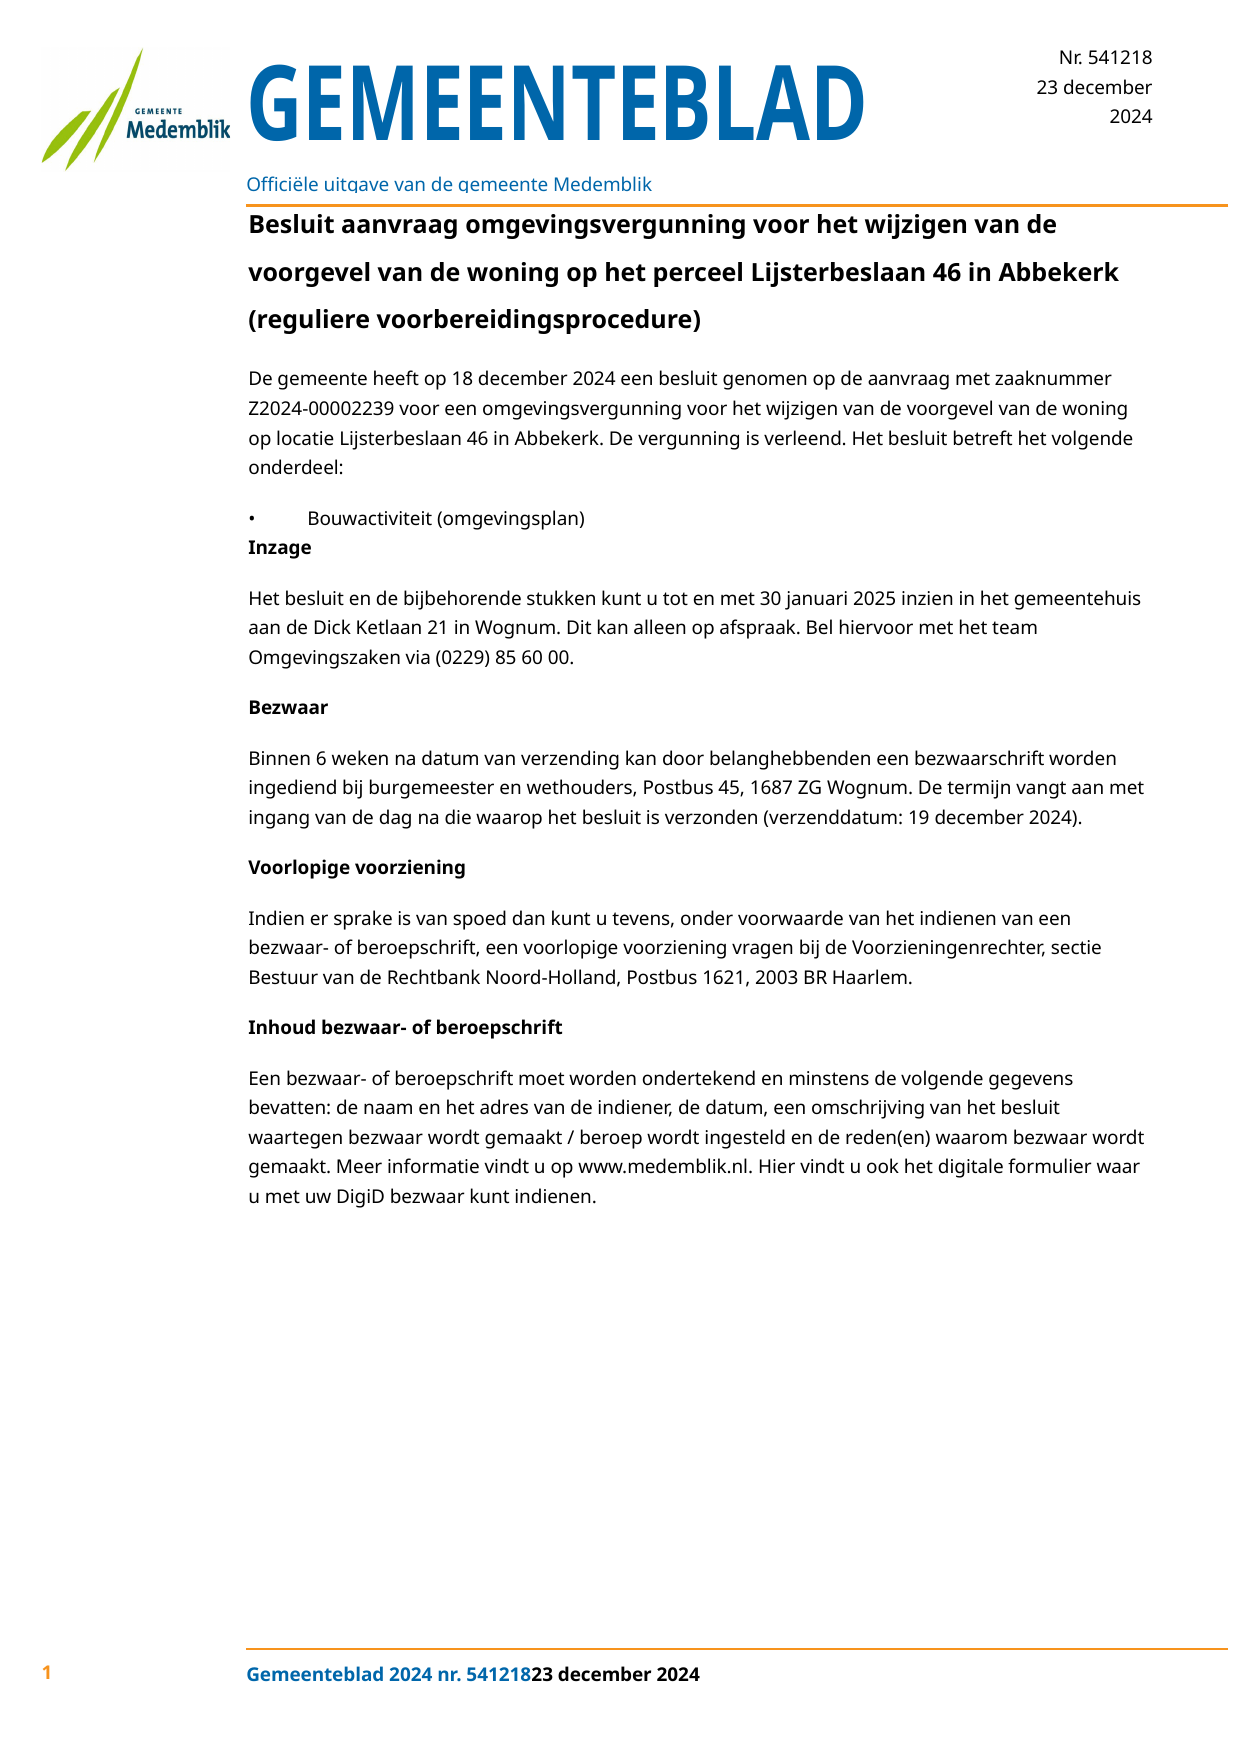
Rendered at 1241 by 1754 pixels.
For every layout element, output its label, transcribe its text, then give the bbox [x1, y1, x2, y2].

text Een bezwaar- of beroepschrift moet worden ondertekend en minstens de volgende gegevens bevatten: de naam en het adres van de indiener, de datum, een omschrijving van het besluit waartegen bezwaar wordt gemaakt / beroep wordt ingesteld en de reden(en) waarom bezwaar wordt gemaakt. Meer informatie vindt u op www.medemblik.nl. Hier vindt u ook het digitale formulier waar u met uw DigiD bezwaar kunt indienen. [248, 1065, 1152, 1209]
text De gemeente heeft op 18 december 2024 een besluit genomen op de aanvraag met zaaknummer Z2024-00002239 voor een omgevingsvergunning voor het wijzigen van de voorgevel van de woning op locatie Lijsterbeslaan 46 in Abbekerk. De vergunning is verleend. Het besluit betreft het volgende onderdeel: [248, 366, 1152, 480]
list Bouwactiviteit (omgevingsplan) [248, 505, 1152, 530]
picture [41, 47, 231, 172]
text Indien er sprake is van spoed dan kunt u tevens, onder voorwaarde van het indienen van een bezwaar- of beroepschrift, een voorlopige voorziening vragen bij de Voorzieningenrechter, sectie Bestuur van de Rechtbank Noord-Holland, Postbus 1621, 2003 BR Haarlem. [248, 905, 1152, 989]
text Binnen 6 weken na datum van verzending kan door belanghebbenden een bezwaarschrift worden ingediend bij burgemeester en wethouders, Postbus 45, 1687 ZG Wognum. De termijn vangt aan met ingang van de dag na die waarop het besluit is verzonden (verzenddatum: 19 december 2024). [248, 745, 1152, 829]
text Bezwaar [248, 694, 1152, 720]
text Het besluit en de bijbehorende stukken kunt u tot en met 30 januari 2025 inzien in het gemeentehuis aan de Dick Ketlaan 21 in Wognum. Dit kan alleen op afspraak. Bel hiervoor met het team Omgevingszaken via (0229) 85 60 00. [248, 585, 1152, 669]
text Inhoud bezwaar- of beroepschrift [248, 1014, 1152, 1040]
text Voorlopige voorziening [248, 854, 1152, 880]
text Besluit aanvraag omgevingsvergunning voor het wijzigen van de voorgevel van de woning op het perceel Lijsterbeslaan 46 in Abbekerk (reguliere voorbereidingsprocedure) [248, 207, 1152, 336]
text Inzage [248, 534, 1152, 560]
